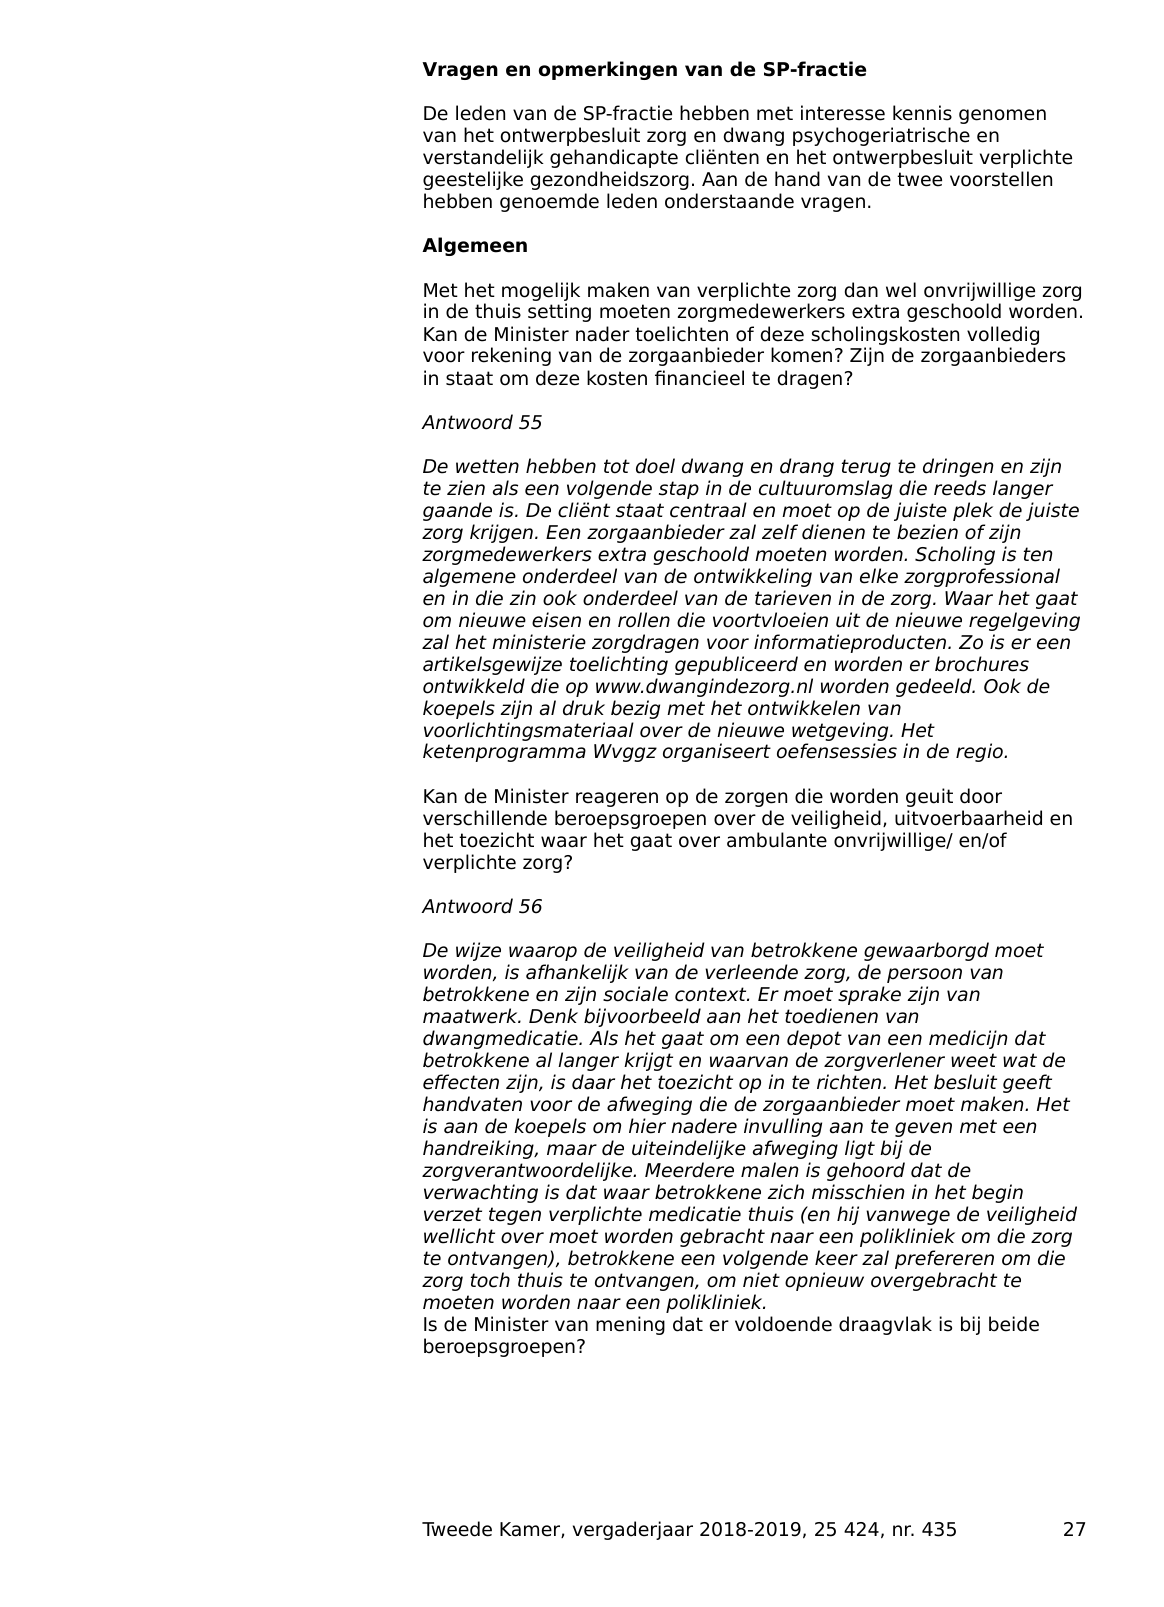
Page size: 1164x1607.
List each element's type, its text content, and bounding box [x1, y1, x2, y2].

text Kan de Minister reageren op de zorgen die worden geuit door verschillende beroepsgroepen over de veiligheid, uitvoerbaarheid en het toezicht waar het gaat over ambulante onvrijwillige/ en/of verplichte zorg? [422, 786, 1087, 873]
subtitle Algemeen [422, 235, 1087, 257]
text De leden van de SP-fractie hebben met interesse kennis genomen van het ontwerpbesluit zorg en dwang psychogeriatrische en verstandelijk gehandicapte cliënten en het ontwerpbesluit verplichte geestelijke gezondheidszorg. Aan de hand van de twee voorstellen hebben genoemde leden onderstaande vragen. [422, 103, 1087, 213]
subtitle Antwoord 55 [422, 412, 1087, 433]
text De wijze waarop de veiligheid van betrokkene gewaarborgd moet worden, is afhankelijk van de verleende zorg, de persoon van betrokkene en zijn sociale context. Er moet sprake zijn van maatwerk. Denk bijvoorbeeld aan het toedienen van dwangmedicatie. Als het gaat om een depot van een medicijn dat betrokkene al langer krijgt en waarvan de zorgverlener weet wat de effecten zijn, is daar het toezicht op in te richten. Het besluit geeft handvaten voor de afweging die de zorgaanbieder moet maken. Het is aan de koepels om hier nadere invulling aan te geven met een handreiking, maar de uiteindelijke afweging ligt bij de zorgverantwoordelijke. Meerdere malen is gehoord dat de verwachting is dat waar betrokkene zich misschien in het begin verzet tegen verplichte medicatie thuis (en hij vanwege de veiligheid wellicht over moet worden gebracht naar een polikliniek om die zorg te ontvangen), betrokkene een volgende keer zal prefereren om die zorg toch thuis te ontvangen, om niet opnieuw overgebracht te moeten worden naar een polikliniek. [422, 940, 1087, 1313]
text Is de Minister van mening dat er voldoende draagvlak is bij beide beroepsgroepen? [422, 1313, 1087, 1357]
text Met het mogelijk maken van verplichte zorg dan wel onvrijwillige zorg in de thuis setting moeten zorgmedewerkers extra geschoold worden. Kan de Minister nader toelichten of deze scholingskosten volledig voor rekening van de zorgaanbieder komen? Zijn de zorgaanbieders in staat om deze kosten financieel te dragen? [422, 279, 1087, 389]
subtitle Antwoord 56 [422, 896, 1087, 918]
subtitle Vragen en opmerkingen van de SP-fractie [422, 59, 1087, 81]
text De wetten hebben tot doel dwang en drang terug te dringen en zijn te zien als een volgende stap in de cultuuromslag die reeds langer gaande is. De cliënt staat centraal en moet op de juiste plek de juiste zorg krijgen. Een zorgaanbieder zal zelf dienen te bezien of zijn zorgmedewerkers extra geschoold moeten worden. Scholing is ten algemene onderdeel van de ontwikkeling van elke zorgprofessional en in die zin ook onderdeel van de tarieven in de zorg. Waar het gaat om nieuwe eisen en rollen die voortvloeien uit de nieuwe regelgeving zal het ministerie zorgdragen voor informatieproducten. Zo is er een artikelsgewijze toelichting gepubliceerd en worden er brochures ontwikkeld die op www.dwangindezorg.nl worden gedeeld. Ook de koepels zijn al druk bezig met het ontwikkelen van voorlichtingsmateriaal over de nieuwe wetgeving. Het ketenprogramma Wvggz organiseert oefensessies in de regio. [422, 456, 1087, 763]
